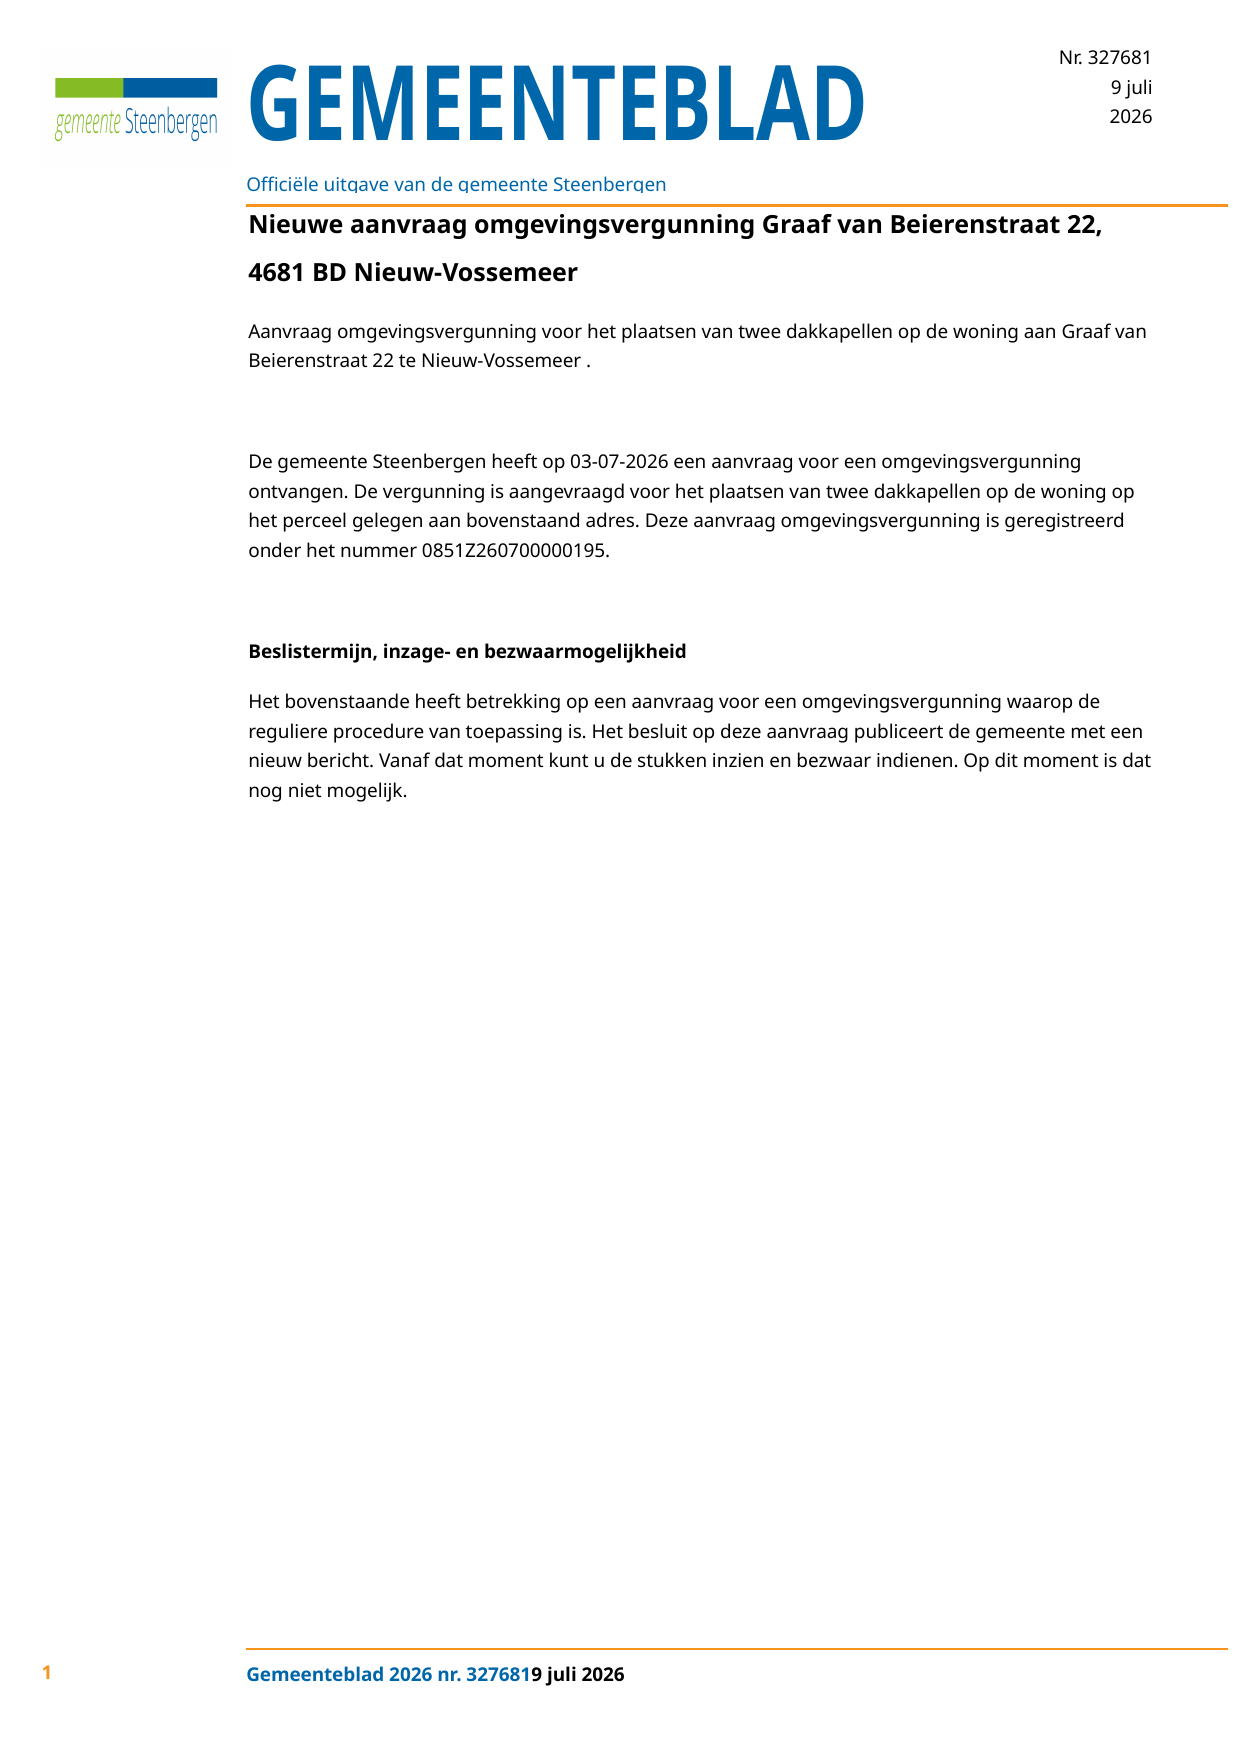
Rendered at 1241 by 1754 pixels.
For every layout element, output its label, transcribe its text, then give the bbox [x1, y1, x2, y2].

text Nieuwe aanvraag omgevingsvergunning Graaf van Beierenstraat 22, 4681 BD Nieuw-Vossemeer [248, 207, 1152, 288]
text De gemeente Steenbergen heeft op 03-07-2026 een aanvraag voor een omgevingsvergunning ontvangen. De vergunning is aangevraagd voor het plaatsen van twee dakkapellen op de woning op het perceel gelegen aan bovenstaand adres. Deze aanvraag omgevingsvergunning is geregistreerd onder het nummer 0851Z260700000195. [248, 448, 1152, 563]
text Beslistermijn, inzage- en bezwaarmogelijkheid [248, 638, 1152, 664]
picture [41, 47, 231, 172]
text Het bovenstaande heeft betrekking op een aanvraag voor een omgevingsvergunning waarop de reguliere procedure van toepassing is. Het besluit op deze aanvraag publiceert de gemeente met een nieuw bericht. Vanaf dat moment kunt u de stukken inzien en bezwaar indienen. Op dit moment is dat nog niet mogelijk. [248, 688, 1152, 803]
text Aanvraag omgevingsvergunning voor het plaatsen van twee dakkapellen op de woning aan Graaf van Beierenstraat 22 te Nieuw-Vossemeer . [248, 318, 1152, 373]
